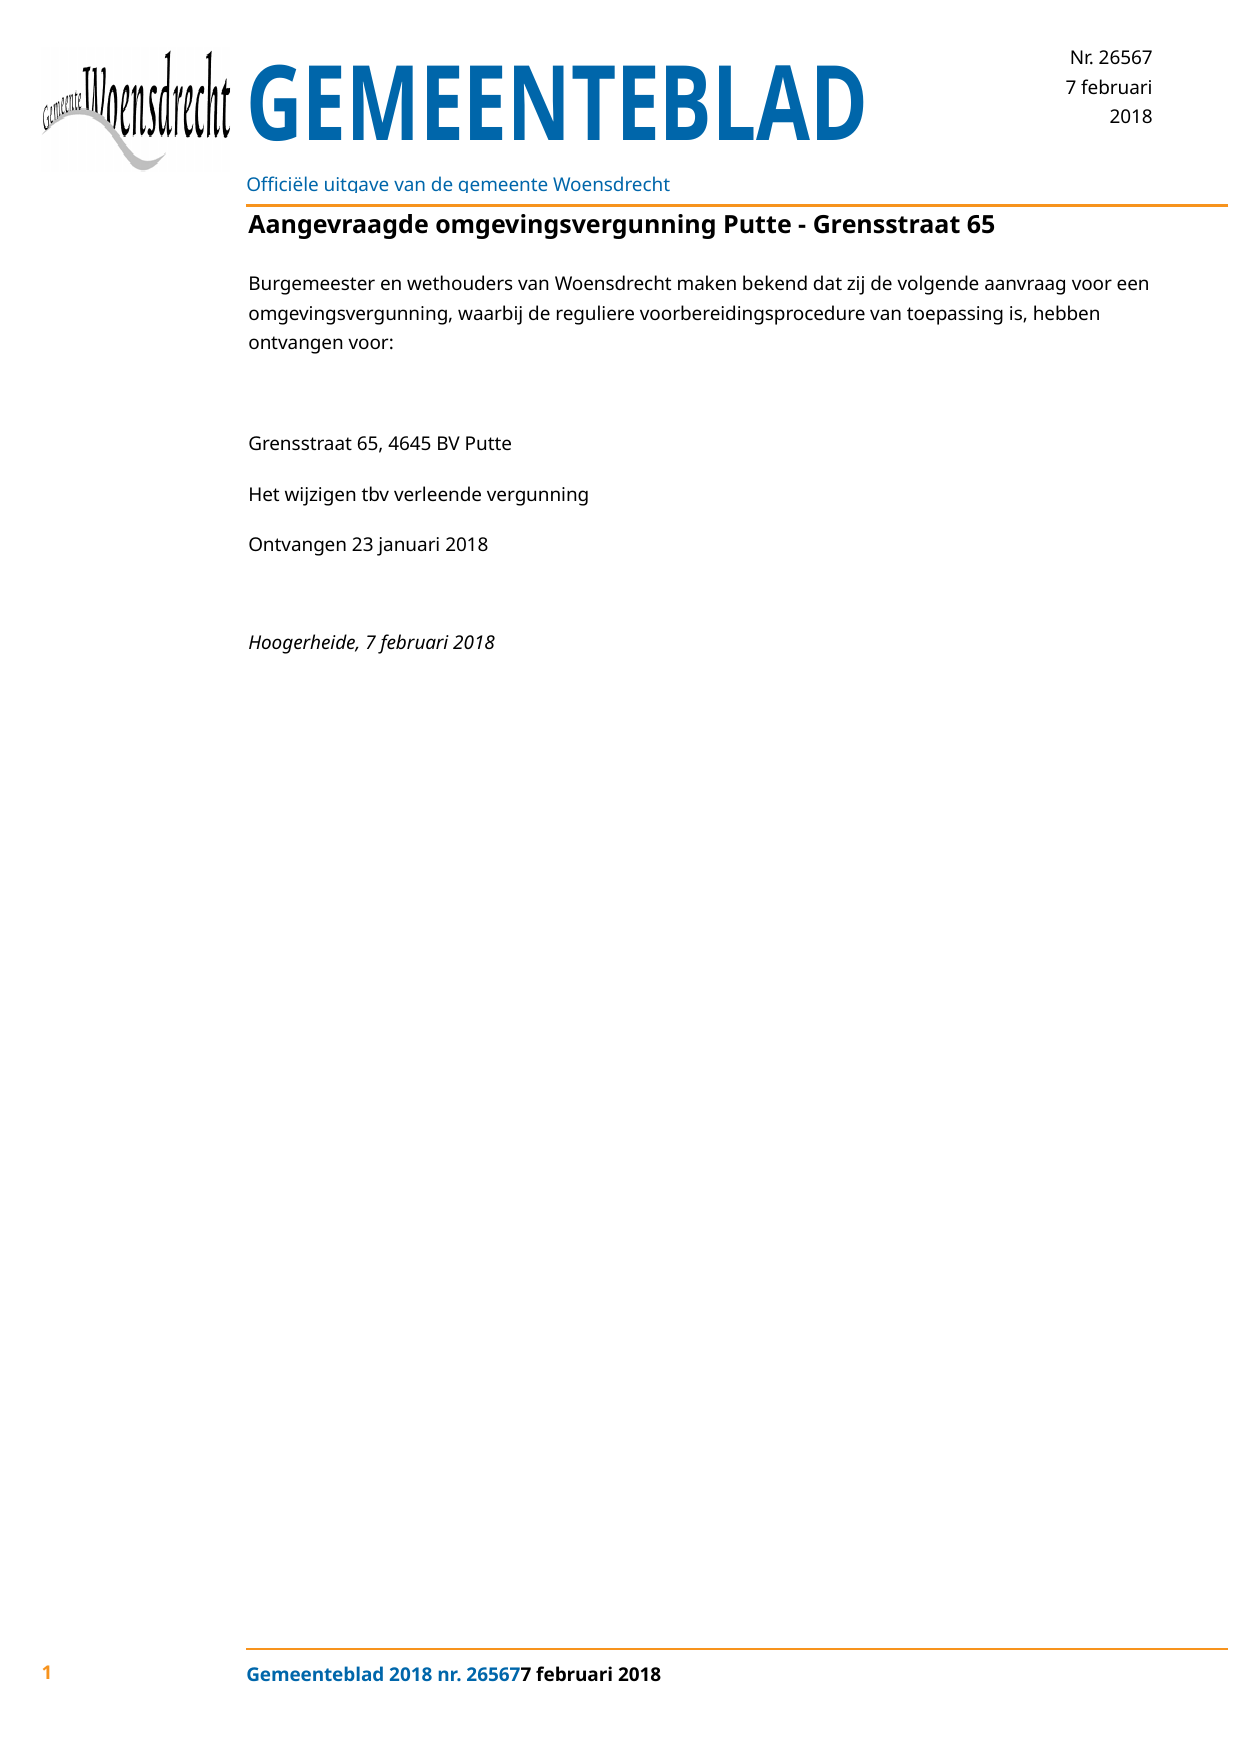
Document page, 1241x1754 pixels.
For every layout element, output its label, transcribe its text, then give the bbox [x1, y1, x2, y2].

text Het wijzigen tbv verleende vergunning [248, 481, 1152, 506]
picture [41, 47, 231, 172]
text Grensstraat 65, 4645 BV Putte [248, 430, 1152, 456]
text Aangevraagde omgevingsvergunning Putte - Grensstraat 65 [248, 207, 1152, 241]
text Ontvangen 23 januari 2018 [248, 531, 1152, 557]
text Hoogerheide, 7 februari 2018 [248, 629, 1152, 655]
text Burgemeester en wethouders van Woensdrecht maken bekend dat zij de volgende aanvraag voor een omgevingsvergunning, waarbij de reguliere voorbereidingsprocedure van toepassing is, hebben ontvangen voor: [248, 270, 1152, 355]
